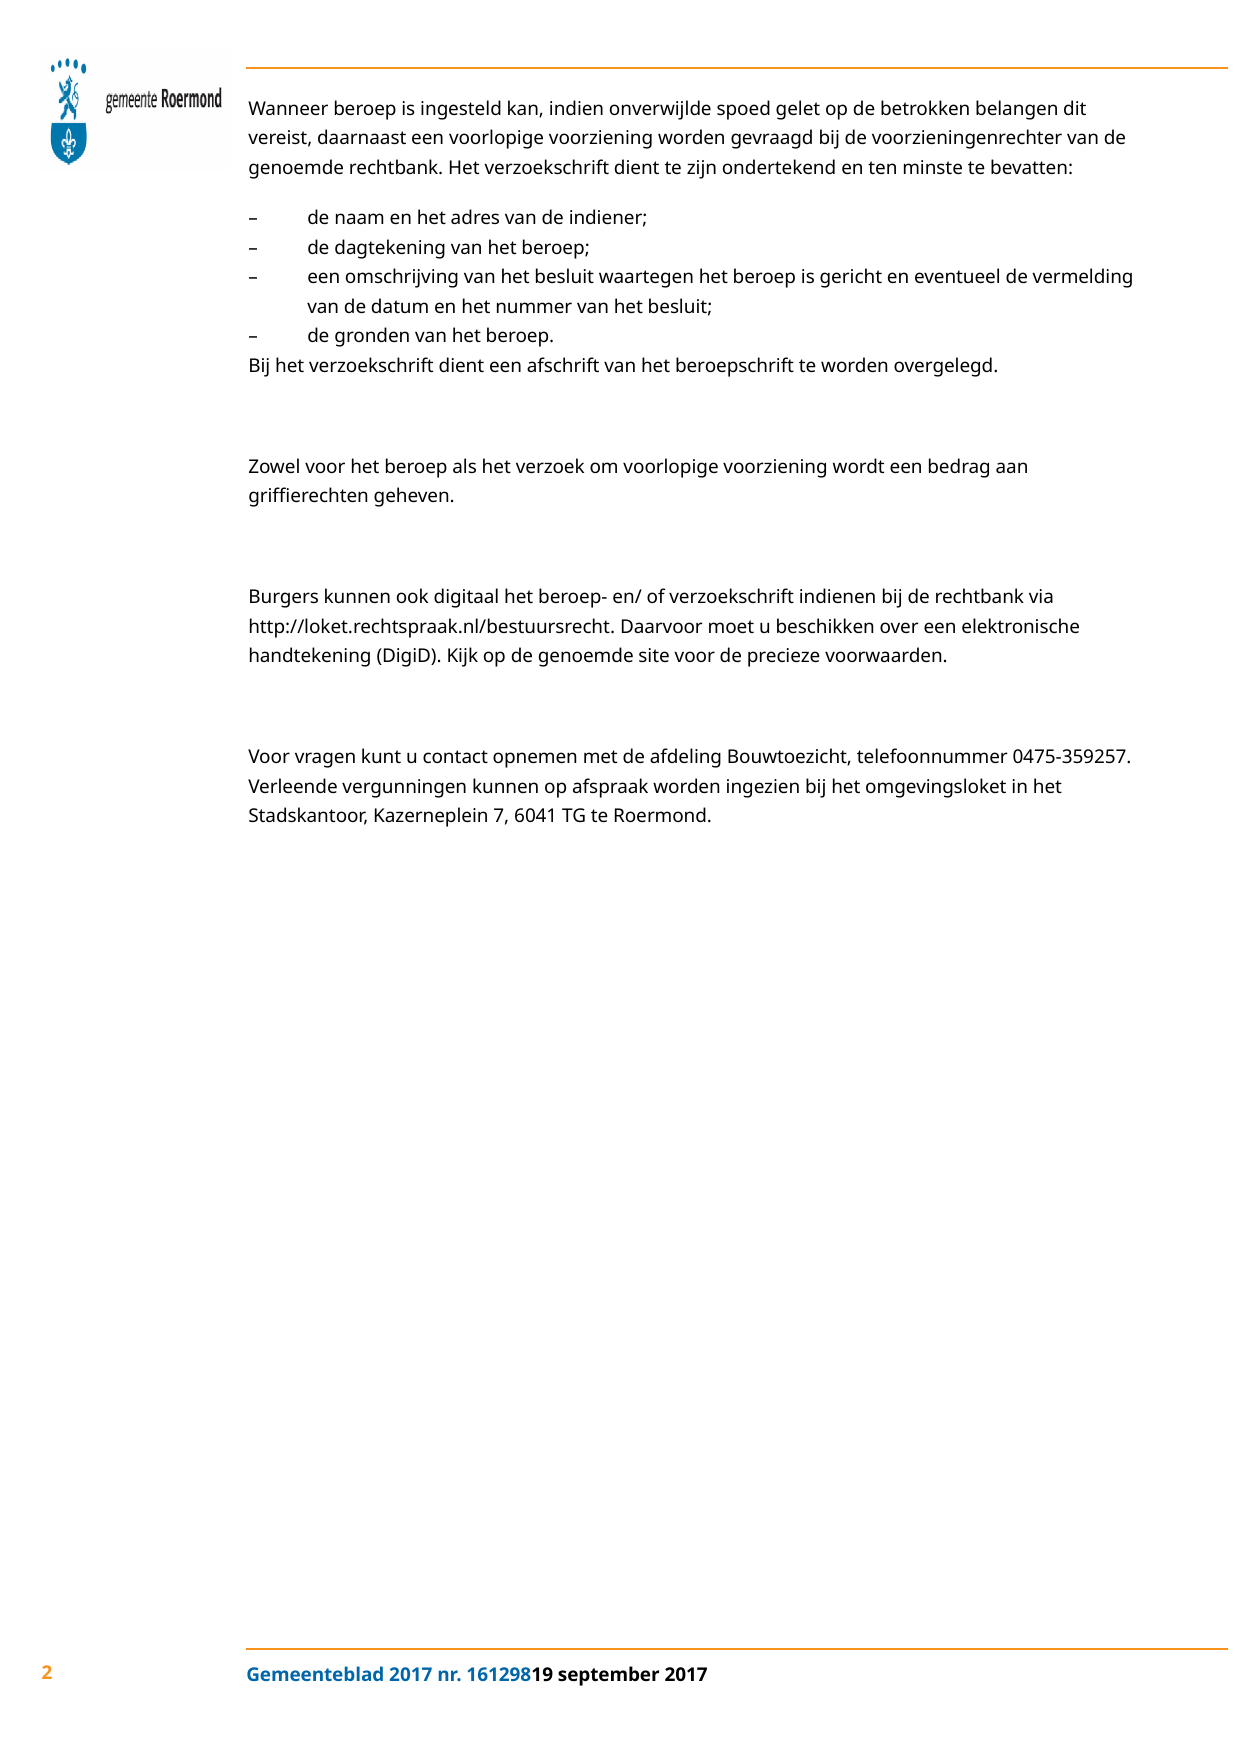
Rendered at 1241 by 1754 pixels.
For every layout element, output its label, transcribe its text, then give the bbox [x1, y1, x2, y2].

picture [41, 47, 231, 172]
text Voor vragen kunt u contact opnemen met de afdeling Bouwtoezicht, telefoonnummer 0475-359257. Verleende vergunningen kunnen op afspraak worden ingezien bij het omgevingsloket in het Stadskantoor, Kazerneplein 7, 6041 TG te Roermond. [248, 743, 1152, 828]
text Wanneer beroep is ingesteld kan, indien onverwijlde spoed gelet op de betrokken belangen dit vereist, daarnaast een voorlopige voorziening worden gevraagd bij de voorzieningenrechter van de genoemde rechtbank. Het verzoekschrift dient te zijn ondertekend en ten minste te bevatten: [248, 95, 1152, 180]
text Burgers kunnen ook digitaal het beroep- en/ of verzoekschrift indienen bij de rechtbank via http://loket.rechtspraak.nl/bestuursrecht. Daarvoor moet u beschikken over een elektronische handtekening (DigiD). Kijk op de genoemde site voor de precieze voorwaarden. [248, 583, 1152, 668]
text Bij het verzoekschrift dient een afschrift van het beroepschrift te worden overgelegd. [248, 352, 1152, 378]
list de gronden van het beroep. [248, 323, 1152, 348]
list de dagtekening van het beroep; [248, 234, 1152, 260]
list de naam en het adres van de indiener; [248, 204, 1152, 230]
text Zowel voor het beroep als het verzoek om voorlopige voorziening wordt een bedrag aan griffierechten geheven. [248, 453, 1152, 508]
list een omschrijving van het besluit waartegen het beroep is gericht en eventueel de vermelding van de datum en het nummer van het besluit; [248, 263, 1152, 319]
